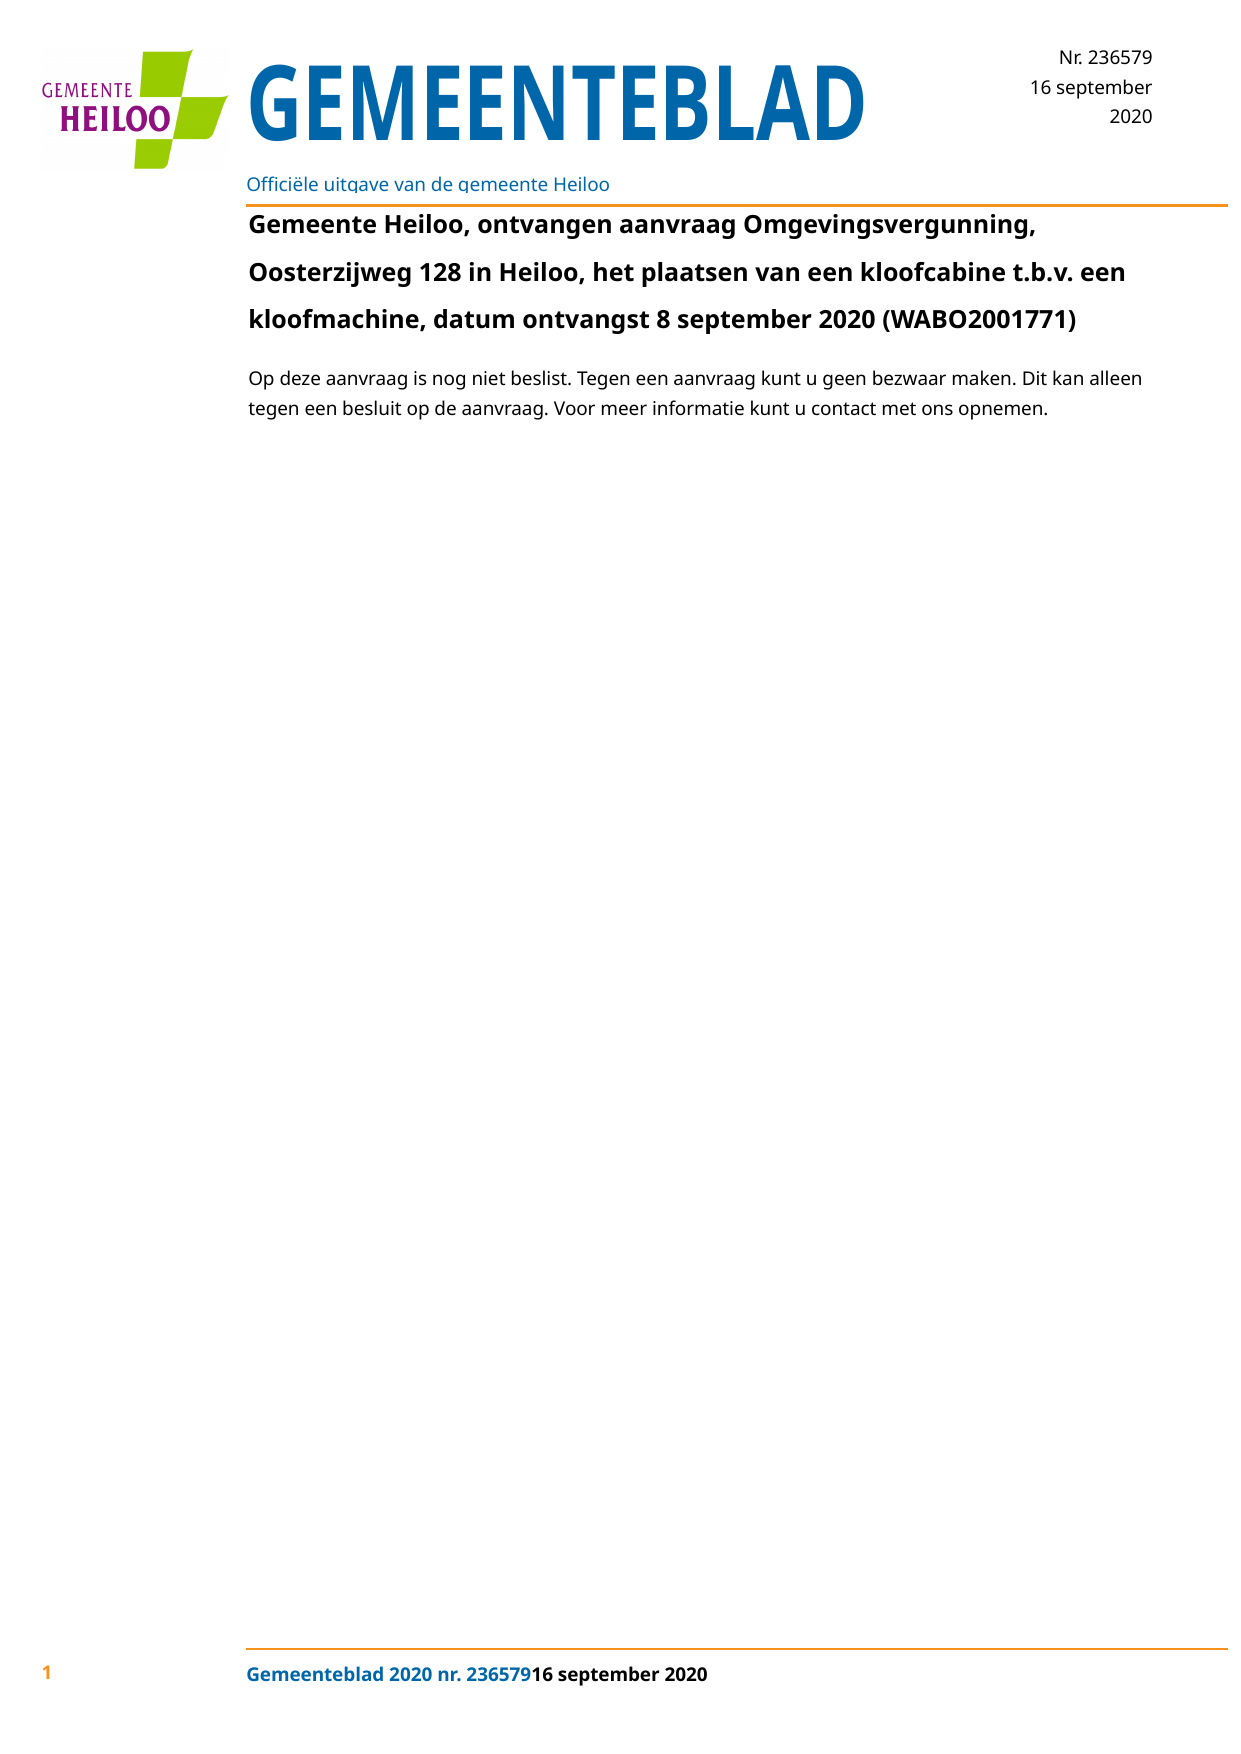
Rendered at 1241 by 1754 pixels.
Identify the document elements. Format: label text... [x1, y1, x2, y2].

picture [41, 47, 231, 172]
text Gemeente Heiloo, ontvangen aanvraag Omgevingsvergunning, Oosterzijweg 128 in Heiloo, het plaatsen van een kloofcabine t.b.v. een kloofmachine, datum ontvangst 8 september 2020 (WABO2001771) [248, 207, 1152, 336]
text Op deze aanvraag is nog niet beslist. Tegen een aanvraag kunt u geen bezwaar maken. Dit kan alleen tegen een besluit op de aanvraag. Voor meer informatie kunt u contact met ons opnemen. [248, 366, 1152, 421]
